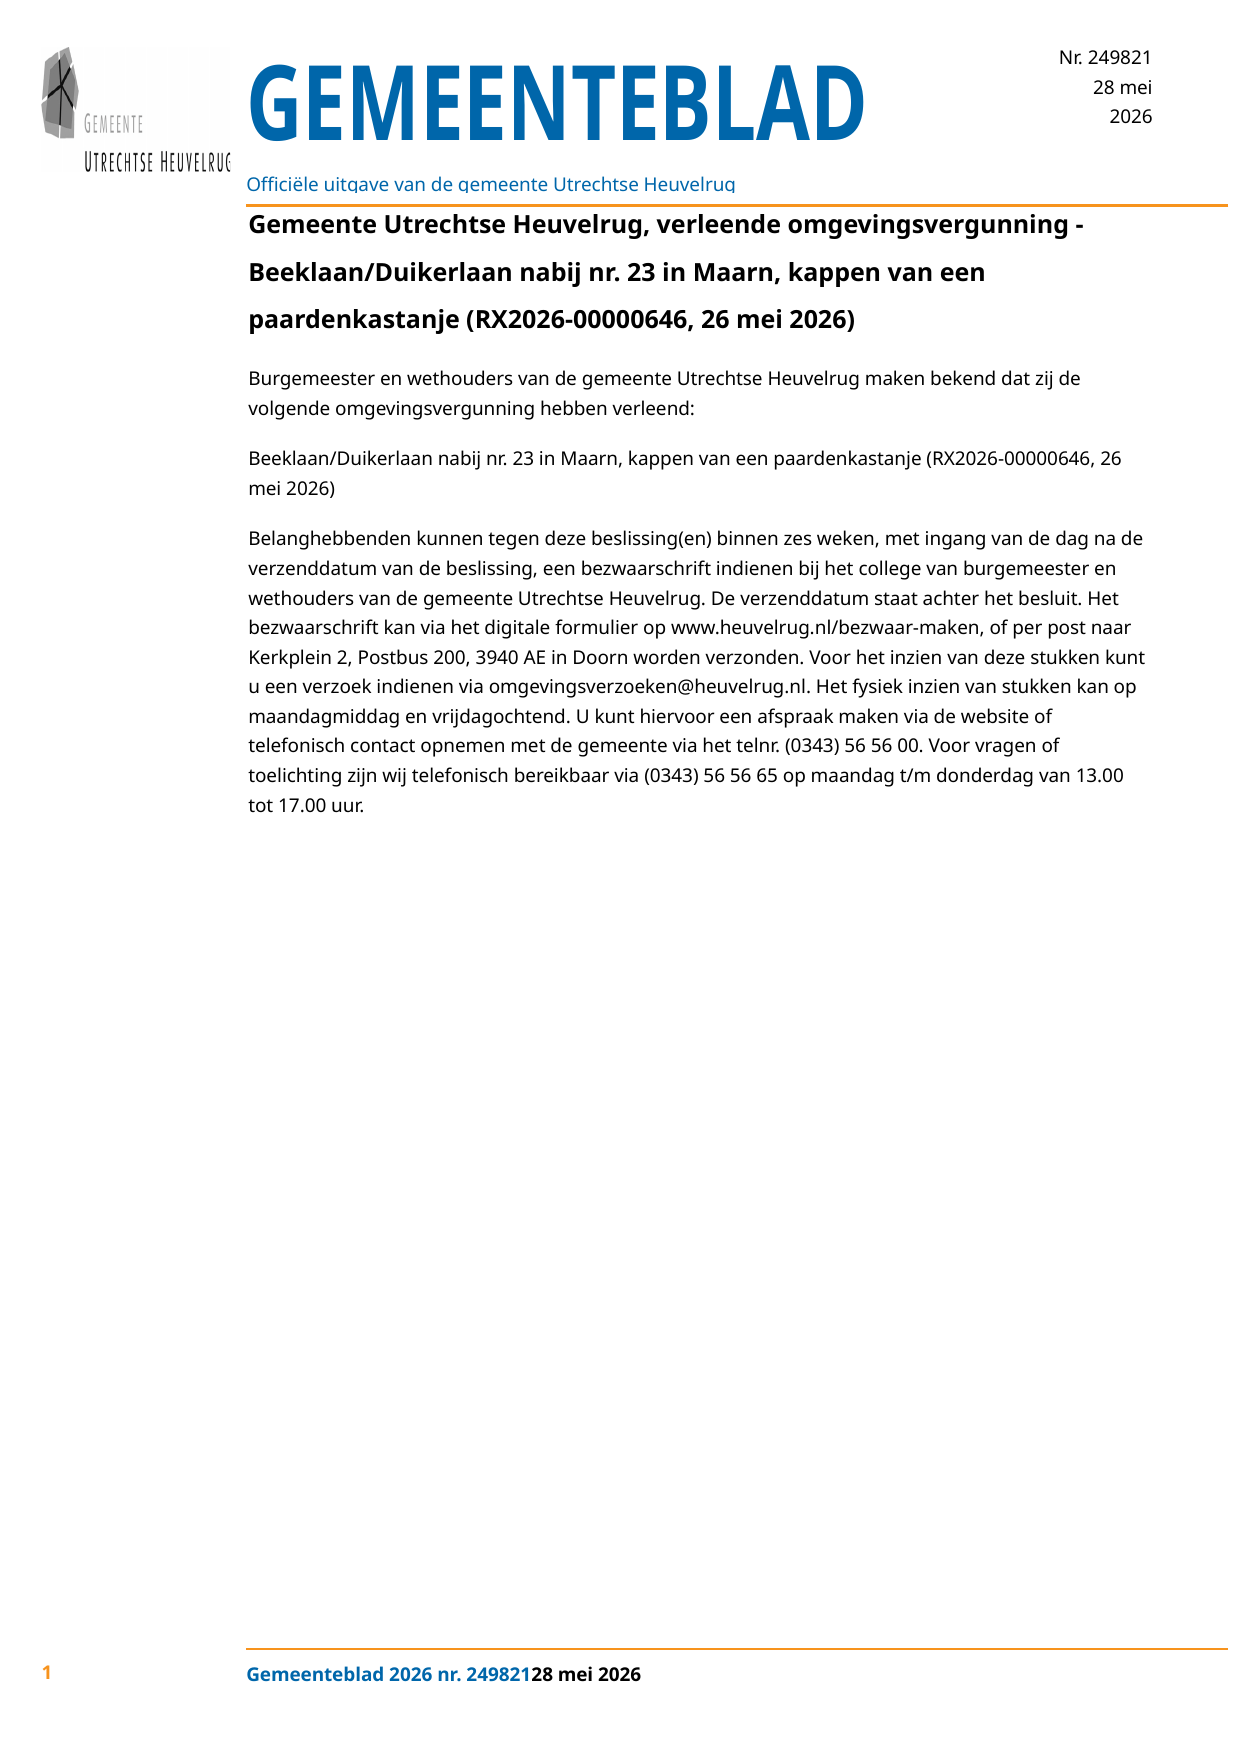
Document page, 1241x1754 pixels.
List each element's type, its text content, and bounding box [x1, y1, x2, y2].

picture [41, 47, 231, 172]
text Belanghebbenden kunnen tegen deze beslissing(en) binnen zes weken, met ingang van de dag na de verzenddatum van de beslissing, een bezwaarschrift indienen bij het college van burgemeester en wethouders van de gemeente Utrechtse Heuvelrug. De verzenddatum staat achter het besluit. Het bezwaarschrift kan via het digitale formulier op www.heuvelrug.nl/bezwaar-maken, of per post naar Kerkplein 2, Postbus 200, 3940 AE in Doorn worden verzonden. Voor het inzien van deze stukken kunt u een verzoek indienen via omgevingsverzoeken@heuvelrug.nl. Het fysiek inzien van stukken kan op maandagmiddag en vrijdagochtend. U kunt hiervoor een afspraak maken via de website of telefonisch contact opnemen met de gemeente via het telnr. (0343) 56 56 00. Voor vragen of toelichting zijn wij telefonisch bereikbaar via (0343) 56 56 65 op maandag t/m donderdag van 13.00 tot 17.00 uur. [248, 526, 1152, 817]
text Beeklaan/Duikerlaan nabij nr. 23 in Maarn, kappen van een paardenkastanje (RX2026-00000646, 26 mei 2026) [248, 446, 1152, 501]
text Burgemeester en wethouders van de gemeente Utrechtse Heuvelrug maken bekend dat zij de volgende omgevingsvergunning hebben verleend: [248, 366, 1152, 421]
text Gemeente Utrechtse Heuvelrug, verleende omgevingsvergunning - Beeklaan/Duikerlaan nabij nr. 23 in Maarn, kappen van een paardenkastanje (RX2026-00000646, 26 mei 2026) [248, 207, 1152, 336]
